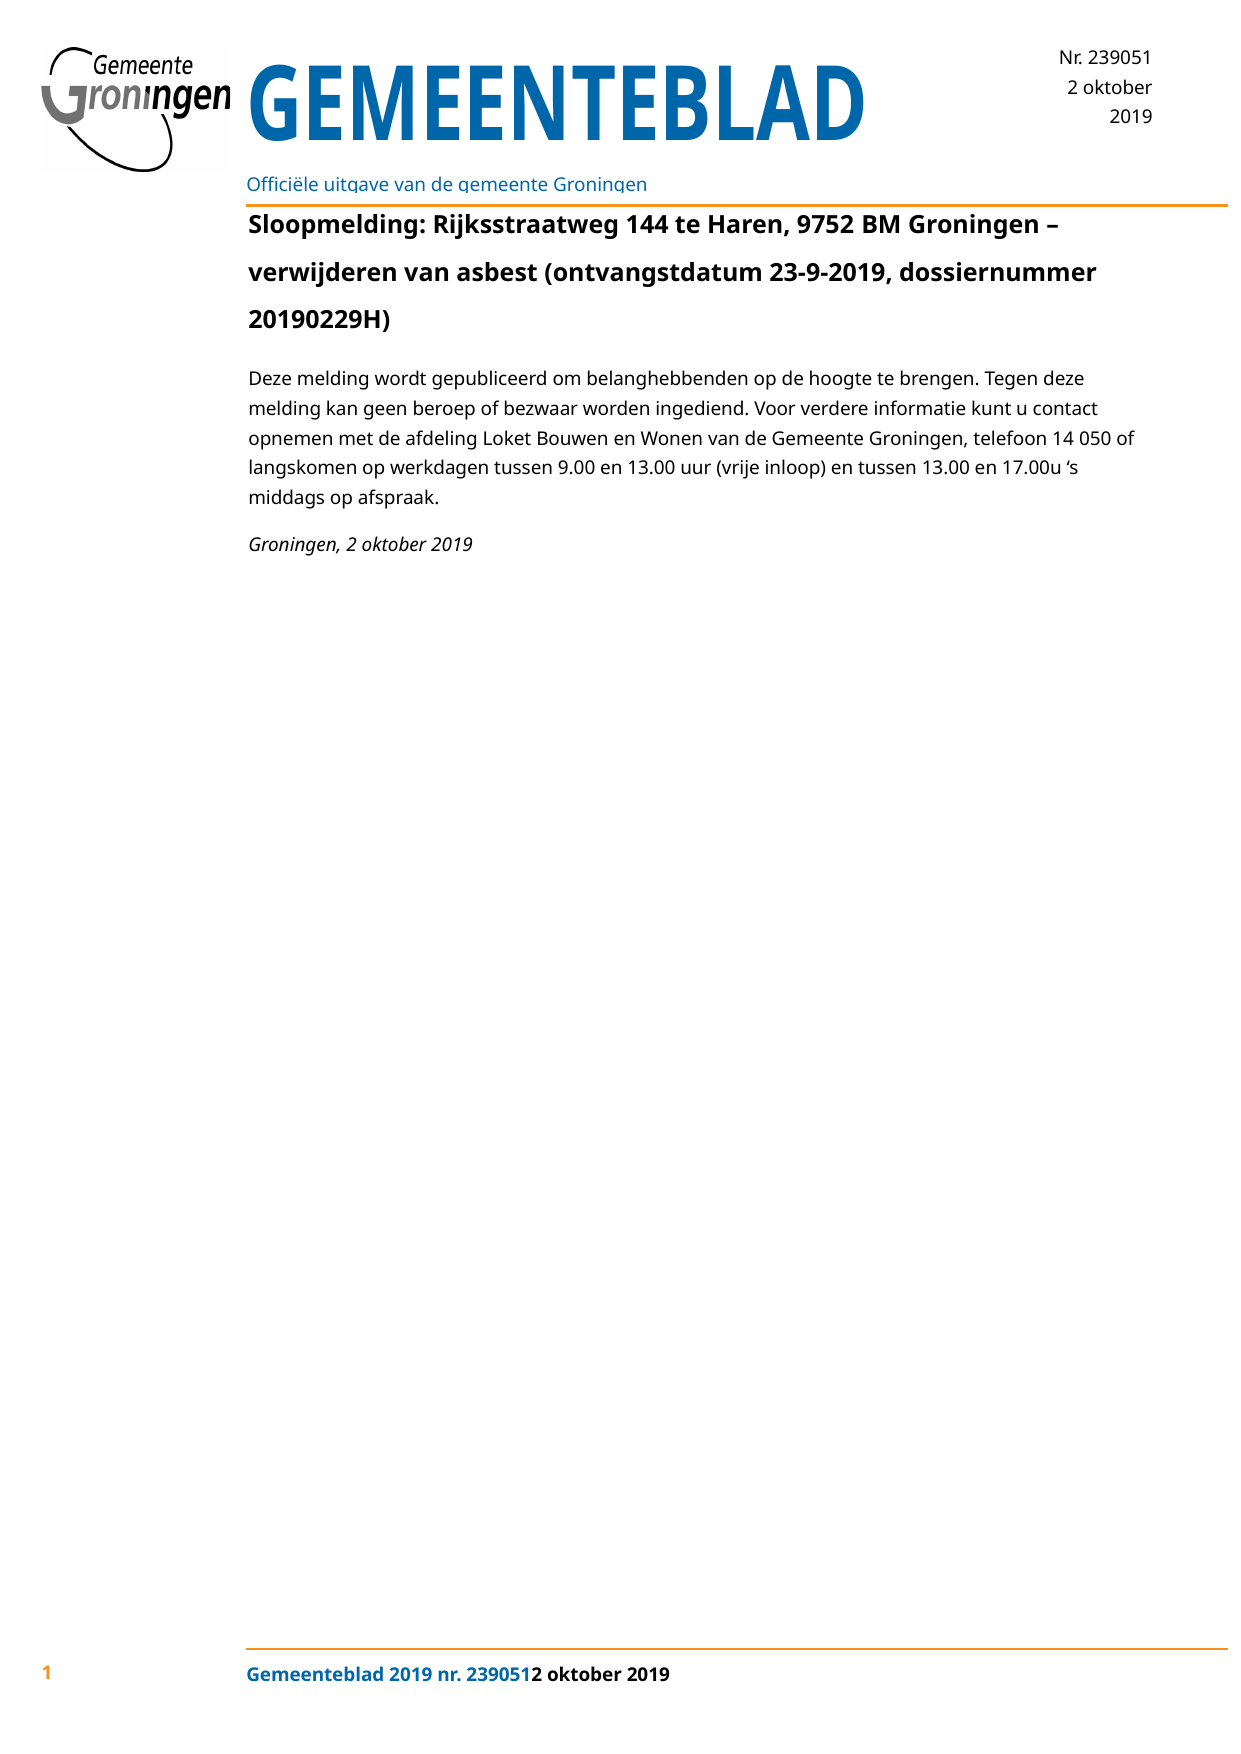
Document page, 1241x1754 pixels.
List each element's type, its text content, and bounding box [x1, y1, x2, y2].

picture [41, 47, 231, 172]
text Deze melding wordt gepubliceerd om belanghebbenden op de hoogte te brengen. Tegen deze melding kan geen beroep of bezwaar worden ingediend. Voor verdere informatie kunt u contact opnemen met de afdeling Loket Bouwen en Wonen van de Gemeente Groningen, telefoon 14 050 of langskomen op werkdagen tussen 9.00 en 13.00 uur (vrije inloop) en tussen 13.00 en 17.00u ‘s middags op afspraak. [248, 366, 1152, 509]
text Groningen, 2 oktober 2019 [248, 532, 1152, 557]
text Sloopmelding: Rijksstraatweg 144 te Haren, 9752 BM Groningen – verwijderen van asbest (ontvangstdatum 23-9-2019, dossiernummer 20190229H) [248, 207, 1152, 336]
